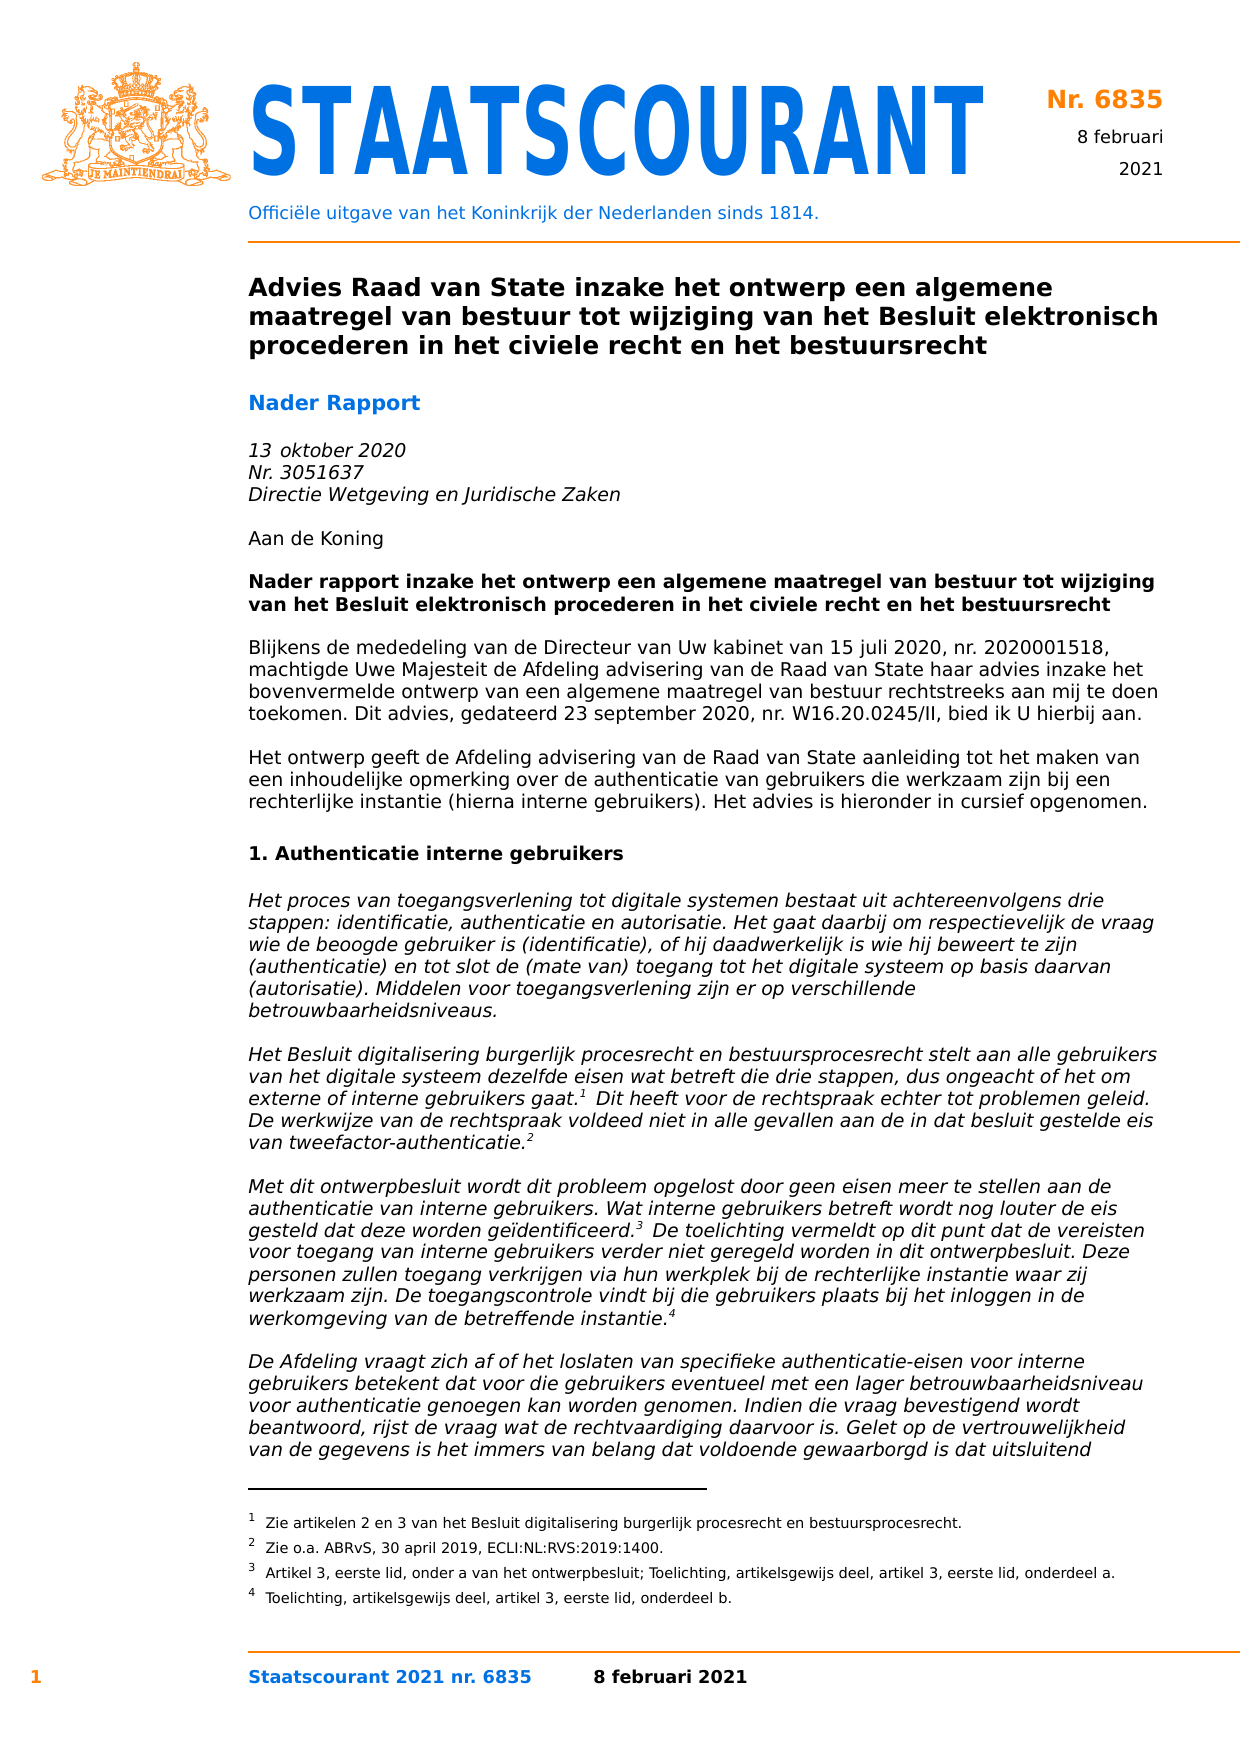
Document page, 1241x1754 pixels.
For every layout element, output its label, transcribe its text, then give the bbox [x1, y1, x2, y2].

text Zie o.a. ABRvS, 30 april 2019, ECLI:NL:RVS:2019:1400. [248, 1536, 1163, 1558]
subtitle 1. Authenticatie interne gebruikers [248, 843, 1163, 865]
text Het ontwerp geeft de Afdeling advisering van de Raad van State aanleiding tot het maken van een inhoudelijke opmerking over de authenticatie van gebruikers die werkzaam zijn bij een rechterlijke instantie (hierna interne gebruikers). Het advies is hieronder in cursief opgenomen. [248, 747, 1163, 813]
text Directie Wetgeving en Juridische Zaken [248, 484, 1163, 506]
text Aan de Koning [248, 528, 1163, 549]
subtitle Advies Raad van State inzake het ontwerp een algemene maatregel van bestuur tot wijziging van het Besluit elektronisch procederen in het civiele recht en het bestuursrecht [248, 273, 1163, 361]
text Toelichting, artikelsgewijs deel, artikel 3, eerste lid, onderdeel b. [248, 1586, 1163, 1608]
text De Afdeling vraagt zich af of het loslaten van specifieke authenticatie-eisen voor interne gebruikers betekent dat voor die gebruikers eventueel met een lager betrouwbaarheidsniveau voor authenticatie genoegen kan worden genomen. Indien die vraag bevestigend wordt beantwoord, rijst de vraag wat de rechtvaardiging daarvoor is. Gelet op de vertrouwelijkheid van de gegevens is het immers van belang dat voldoende gewaarborgd is dat uitsluitend [248, 1351, 1163, 1461]
table_cell 2021 [998, 153, 1240, 203]
table_header STAATSCOURANT [248, 62, 998, 203]
subtitle Nader Rapport [248, 391, 1163, 415]
text Zie artikelen 2 en 3 van het Besluit digitalisering burgerlijk procesrecht en bestuursprocesrecht. [248, 1511, 1163, 1533]
text Het proces van toegangsverlening tot digitale systemen bestaat uit achtereenvolgens drie stappen: identificatie, authenticatie en autorisatie. Het gaat daarbij om respectievelijk de vraag wie de beoogde gebruiker is (identificatie), of hij daadwerkelijk is wie hij beweert te zijn (authenticatie) en tot slot de (mate van) toegang tot het digitale systeem op basis daarvan (autorisatie). Middelen voor toegangsverlening zijn er op verschillende betrouwbaarheidsniveaus. [248, 890, 1163, 1022]
table_header Nr. 6835 [998, 62, 1240, 121]
table_header [25, 62, 248, 241]
text 13 oktober 2020 [248, 440, 1163, 462]
text Artikel 3, eerste lid, onder a van het ontwerpbesluit; Toelichting, artikelsgewijs deel, artikel 3, eerste lid, onderdeel a. [248, 1561, 1163, 1583]
table_cell Officiële uitgave van het Koninkrijk der Nederlanden sinds 1814. [248, 203, 1240, 241]
text Nader rapport inzake het ontwerp een algemene maatregel van bestuur tot wijziging van het Besluit elektronisch procederen in het civiele recht en het bestuursrecht [248, 571, 1163, 615]
table_cell 8 februari [998, 121, 1240, 153]
text Nr. 3051637 [248, 462, 1163, 484]
text Met dit ontwerpbesluit wordt dit probleem opgelost door geen eisen meer te stellen aan de authenticatie van interne gebruikers. Wat interne gebruikers betreft wordt nog louter de eis gesteld dat deze worden geïdentificeerd. De toelichting vermeldt op dit punt dat de vereisten voor toegang van interne gebruikers verder niet geregeld worden in dit ontwerpbesluit. Deze personen zullen toegang verkrijgen via hun werkplek bij de rechterlijke instantie waar zij werkzaam zijn. De toegangscontrole vindt bij die gebruikers plaats bij het inloggen in de werkomgeving van de betreffende instantie. [248, 1176, 1163, 1329]
picture [41, 62, 231, 186]
text Blijkens de mededeling van de Directeur van Uw kabinet van 15 juli 2020, nr. 2020001518, machtigde Uwe Majesteit de Afdeling advisering van de Raad van State haar advies inzake het bovenvermelde ontwerp van een algemene maatregel van bestuur rechtstreeks aan mij te doen toekomen. Dit advies, gedateerd 23 september 2020, nr. W16.20.0245/II, bied ik U hierbij aan. [248, 637, 1163, 725]
text Het Besluit digitalisering burgerlijk procesrecht en bestuursprocesrecht stelt aan alle gebruikers van het digitale systeem dezelfde eisen wat betreft die drie stappen, dus ongeacht of het om externe of interne gebruikers gaat. Dit heeft voor de rechtspraak echter tot problemen geleid. De werkwijze van de rechtspraak voldeed niet in alle gevallen aan de in dat besluit gestelde eis van tweefactor-authenticatie. [248, 1044, 1163, 1154]
